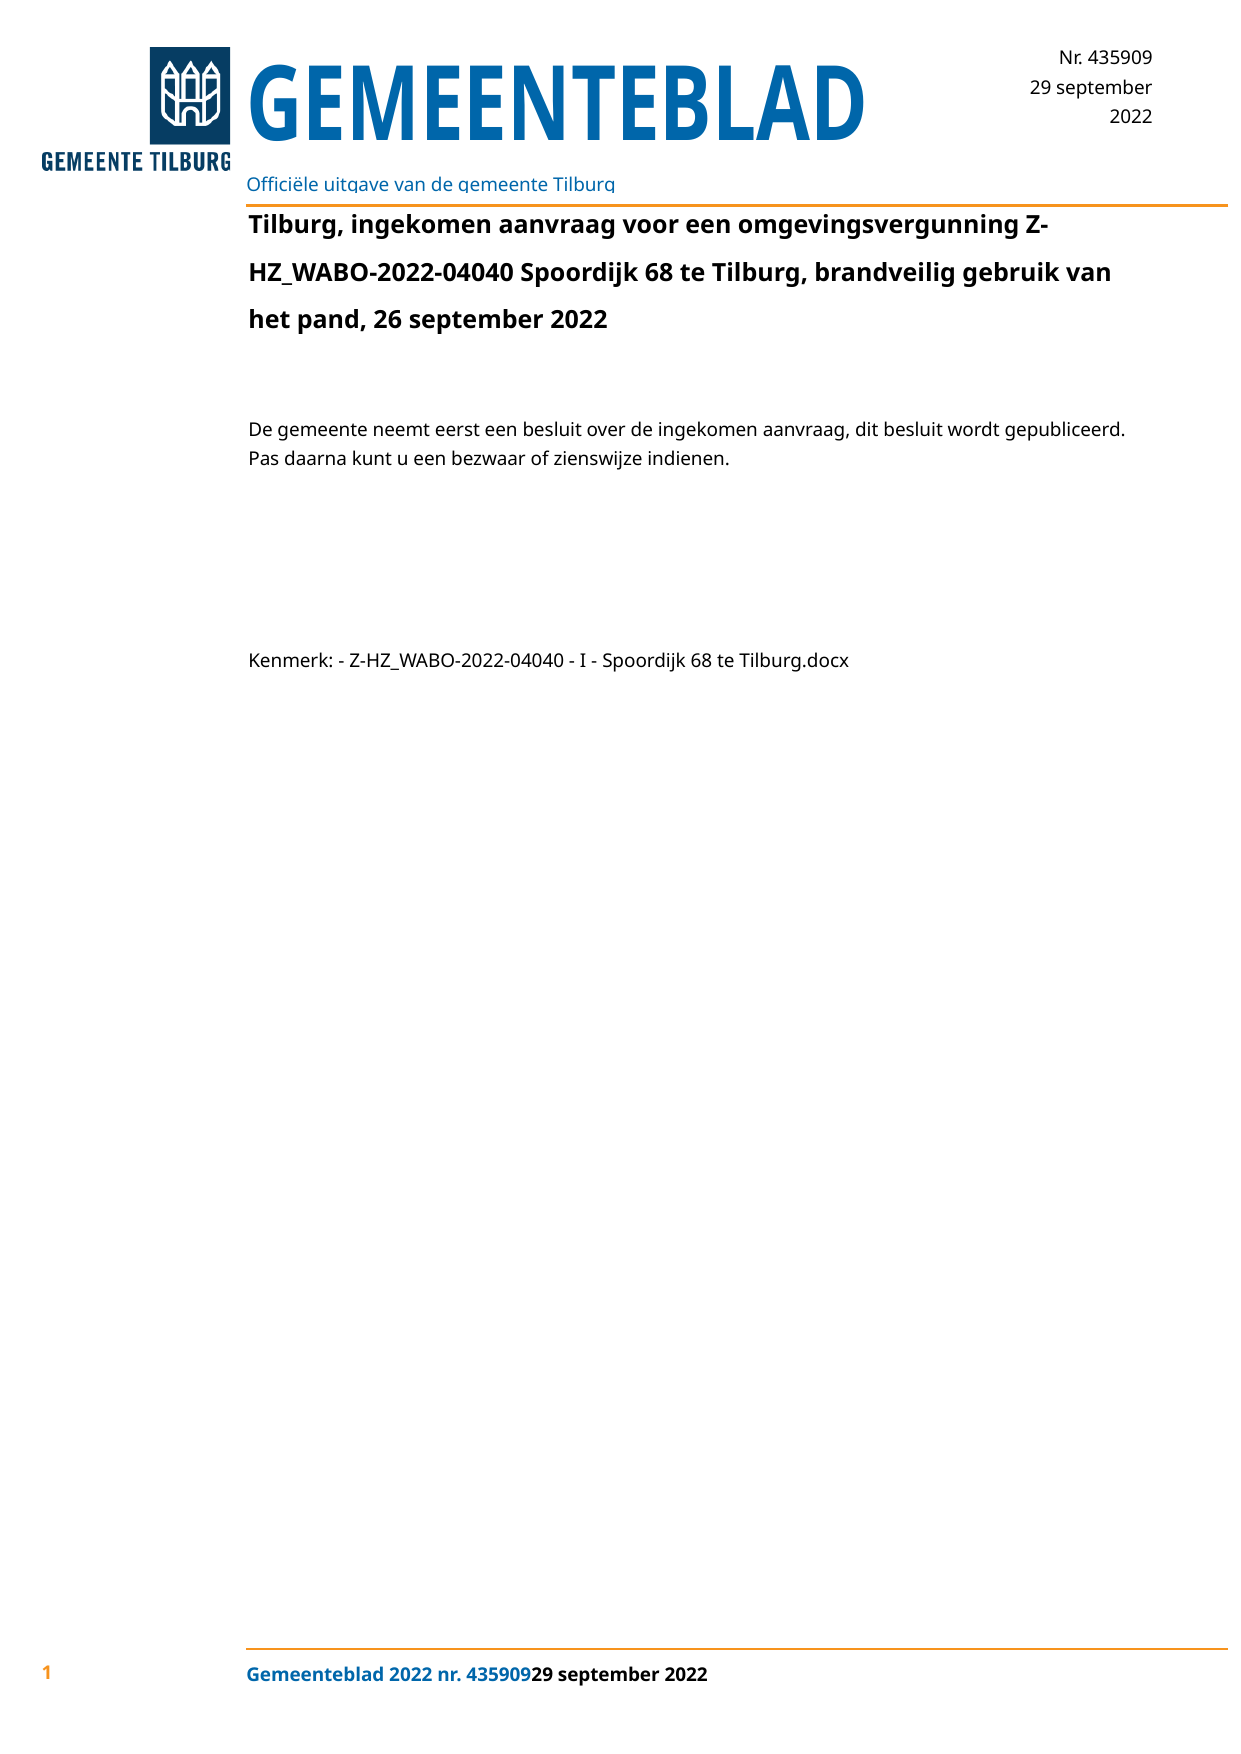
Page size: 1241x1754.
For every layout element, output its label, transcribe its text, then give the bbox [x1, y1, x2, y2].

text Tilburg, ingekomen aanvraag voor een omgevingsvergunning Z-HZ_WABO-2022-04040 Spoordijk 68 te Tilburg, brandveilig gebruik van het pand, 26 september 2022 [248, 207, 1152, 336]
text Kenmerk: - Z-HZ_WABO-2022-04040 - I - Spoordijk 68 te Tilburg.docx [248, 647, 1152, 673]
picture [41, 47, 231, 172]
text De gemeente neemt eerst een besluit over de ingekomen aanvraag, dit besluit wordt gepubliceerd. Pas daarna kunt u een bezwaar of zienswijze indienen. [248, 416, 1152, 471]
